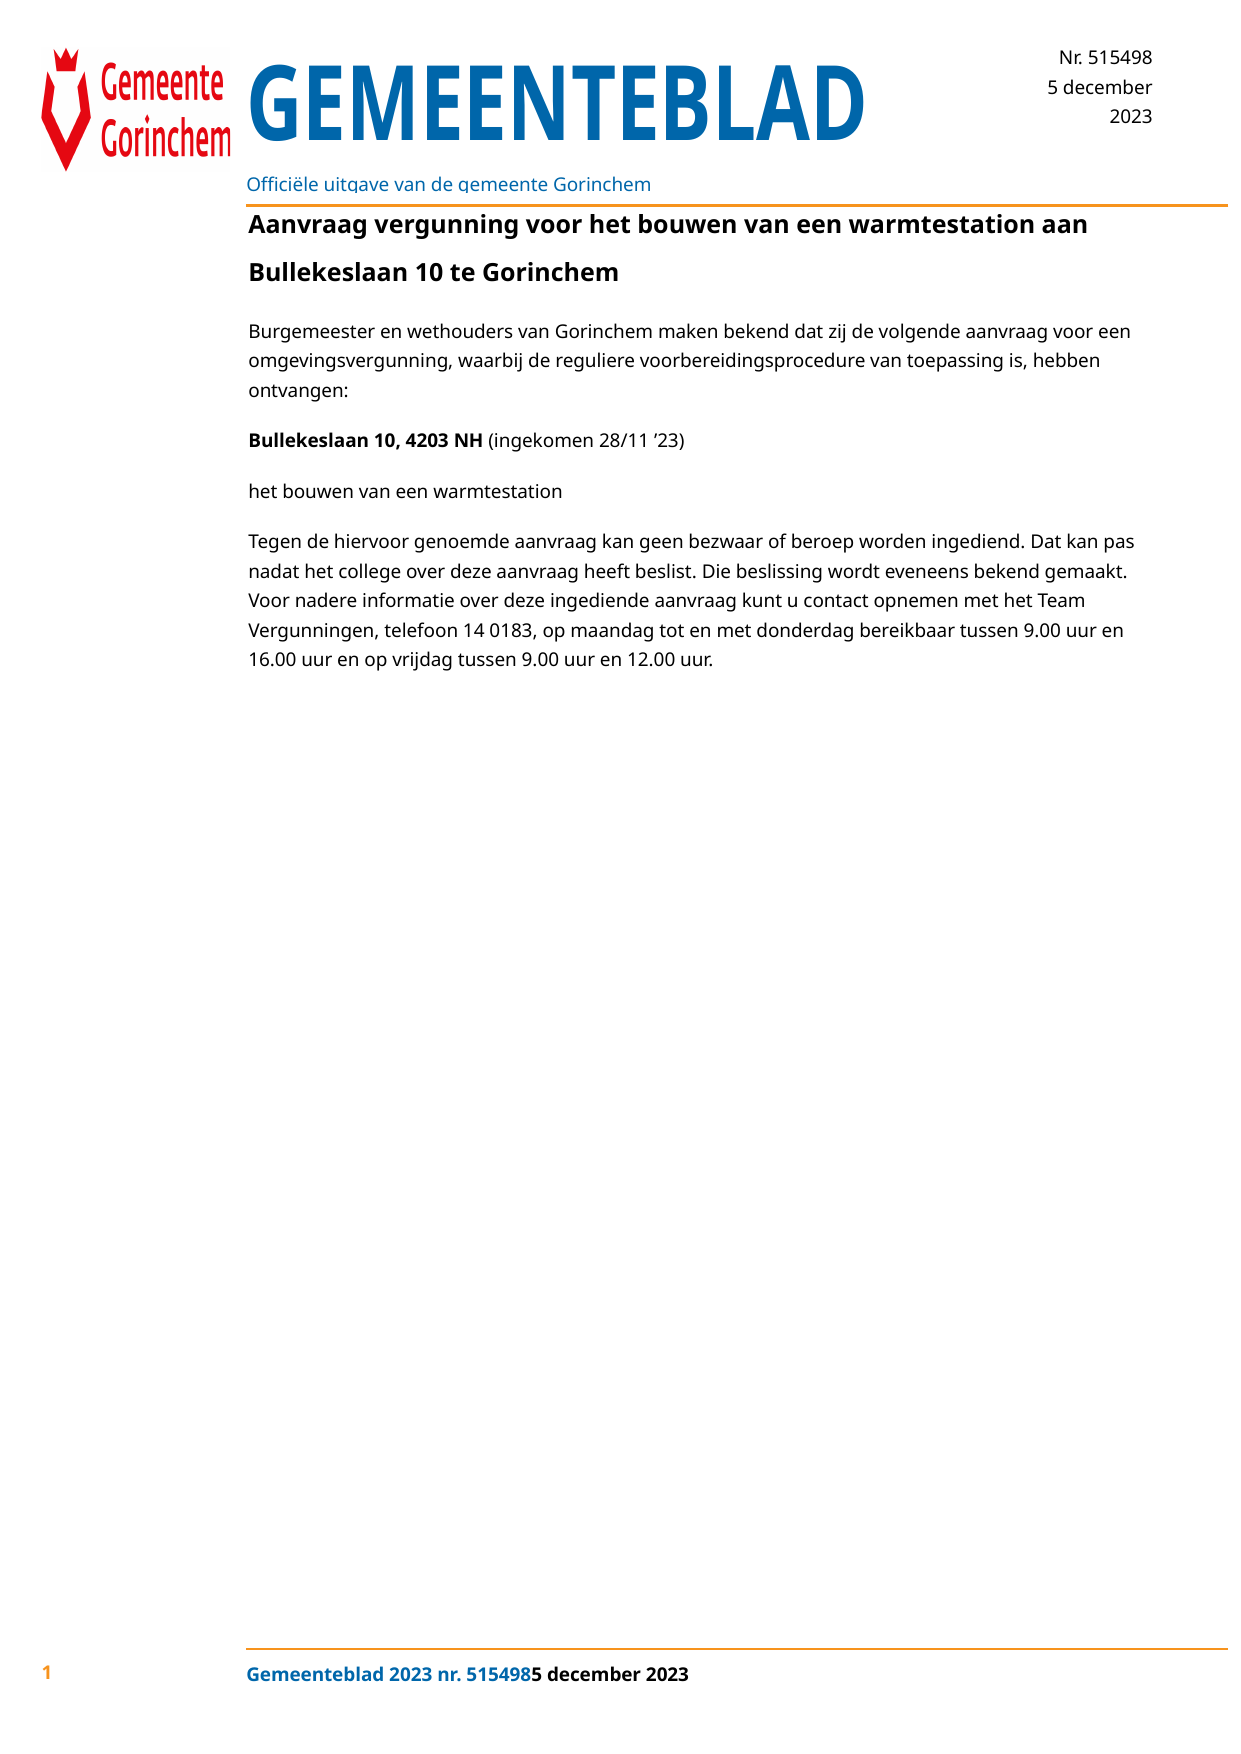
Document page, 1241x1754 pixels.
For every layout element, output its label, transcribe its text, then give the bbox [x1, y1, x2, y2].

text Tegen de hiervoor genoemde aanvraag kan geen bezwaar of beroep worden ingediend. Dat kan pas nadat het college over deze aanvraag heeft beslist. Die beslissing wordt eveneens bekend gemaakt. Voor nadere informatie over deze ingediende aanvraag kunt u contact opnemen met het Team Vergunningen, telefoon 14 0183, op maandag tot en met donderdag bereikbaar tussen 9.00 uur en 16.00 uur en op vrijdag tussen 9.00 uur en 12.00 uur. [248, 528, 1152, 672]
text Bullekeslaan 10, 4203 NH (ingekomen 28/11 ’23) [248, 427, 1152, 453]
text Aanvraag vergunning voor het bouwen van een warmtestation aan Bullekeslaan 10 te Gorinchem [248, 207, 1152, 288]
text het bouwen van een warmtestation [248, 478, 1152, 504]
text Burgemeester en wethouders van Gorinchem maken bekend dat zij de volgende aanvraag voor een omgevingsvergunning, waarbij de reguliere voorbereidingsprocedure van toepassing is, hebben ontvangen: [248, 318, 1152, 403]
picture [41, 47, 231, 172]
